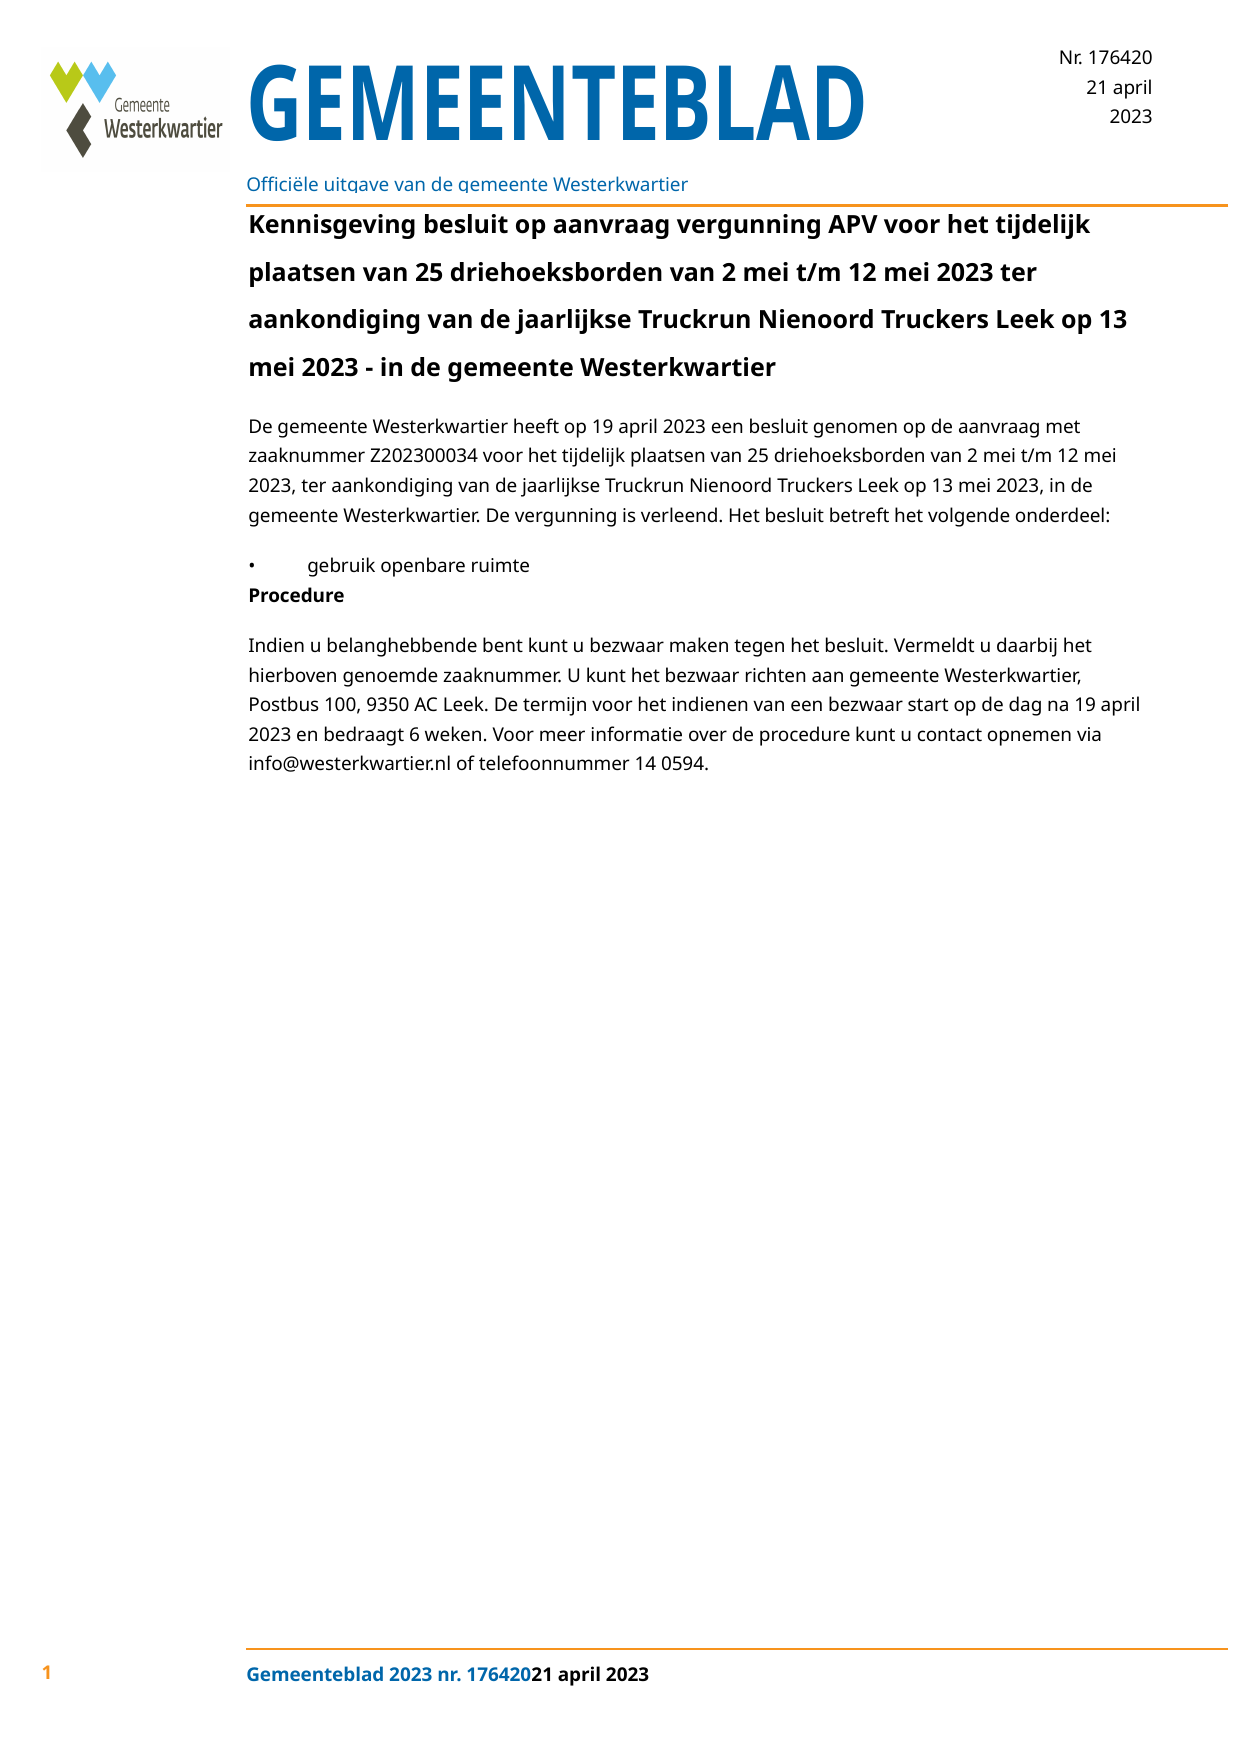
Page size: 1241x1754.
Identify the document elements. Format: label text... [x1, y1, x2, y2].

text De gemeente Westerkwartier heeft op 19 april 2023 een besluit genomen op de aanvraag met zaaknummer Z202300034 voor het tijdelijk plaatsen van 25 driehoeksborden van 2 mei t/m 12 mei 2023, ter aankondiging van de jaarlijkse Truckrun Nienoord Truckers Leek op 13 mei 2023, in de gemeente Westerkwartier. De vergunning is verleend. Het besluit betreft het volgende onderdeel: [248, 413, 1152, 528]
list gebruik openbare ruimte [248, 552, 1152, 578]
picture [41, 47, 231, 172]
text Kennisgeving besluit op aanvraag vergunning APV voor het tijdelijk plaatsen van 25 driehoeksborden van 2 mei t/m 12 mei 2023 ter aankondiging van de jaarlijkse Truckrun Nienoord Truckers Leek op 13 mei 2023 - in de gemeente Westerkwartier [248, 207, 1152, 384]
text Indien u belanghebbende bent kunt u bezwaar maken tegen het besluit. Vermeldt u daarbij het hierboven genoemde zaaknummer. U kunt het bezwaar richten aan gemeente Westerkwartier, Postbus 100, 9350 AC Leek. De termijn voor het indienen van een bezwaar start op de dag na 19 april 2023 en bedraagt 6 weken. Voor meer informatie over de procedure kunt u contact opnemen via info@westerkwartier.nl of telefoonnummer 14 0594. [248, 632, 1152, 776]
text Procedure [248, 582, 1152, 608]
